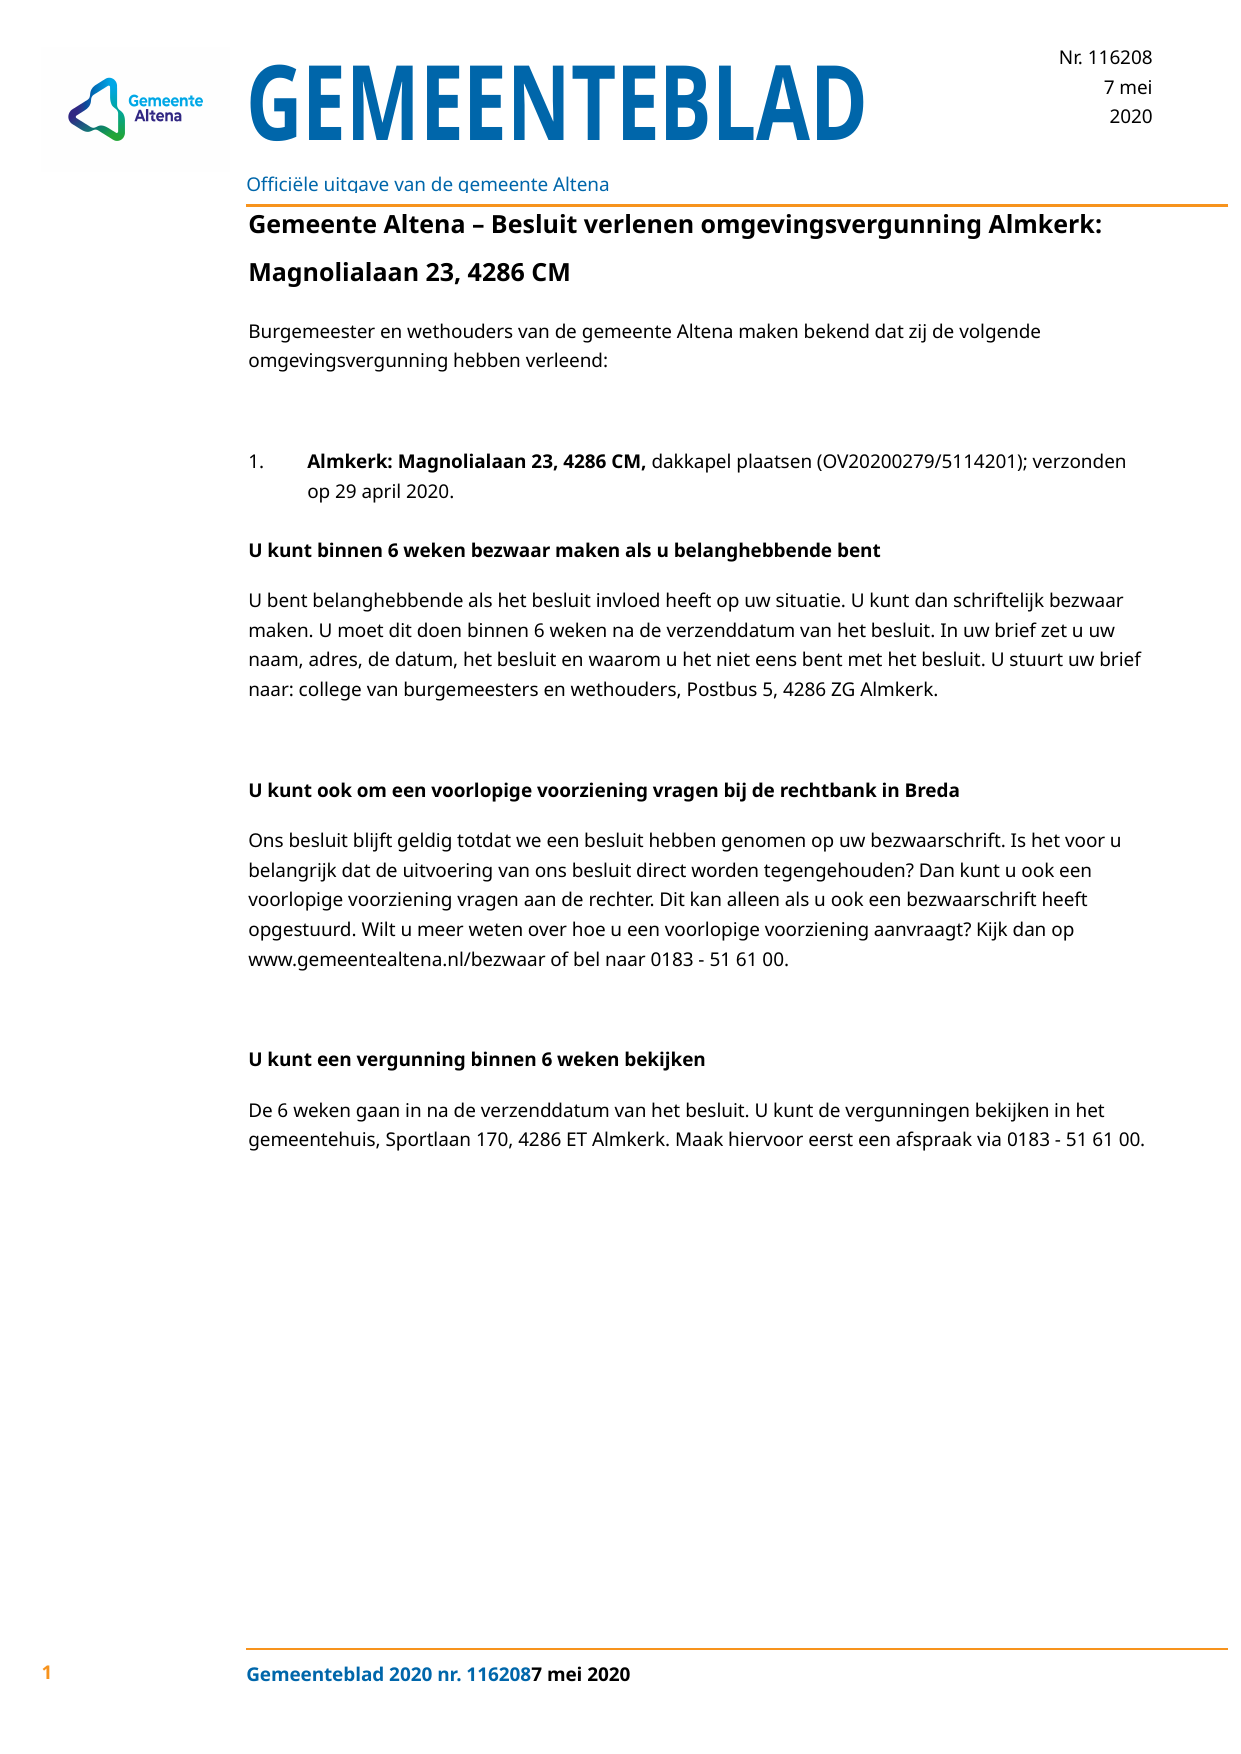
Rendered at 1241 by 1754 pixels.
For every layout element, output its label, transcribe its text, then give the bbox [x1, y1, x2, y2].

text U kunt een vergunning binnen 6 weken bekijken [248, 1047, 1152, 1072]
picture [41, 47, 231, 172]
text U kunt binnen 6 weken bezwaar maken als u belanghebbende bent [248, 537, 1152, 563]
text Ons besluit blijft geldig totdat we een besluit hebben genomen op uw bezwaarschrift. Is het voor u belangrijk dat de uitvoering van ons besluit direct worden tegengehouden? Dan kunt u ook een voorlopige voorziening vragen aan de rechter. Dit kan alleen als u ook een bezwaarschrift heeft opgestuurd. Wilt u meer weten over hoe u een voorlopige voorziening aanvraagt? Kijk dan op www.gemeentealtena.nl/bezwaar of bel naar 0183 - 51 61 00. [248, 827, 1152, 972]
text U kunt ook om een voorlopige voorziening vragen bij de rechtbank in Breda [248, 777, 1152, 803]
text U bent belanghebbende als het besluit invloed heeft op uw situatie. U kunt dan schriftelijk bezwaar maken. U moet dit doen binnen 6 weken na de verzenddatum van het besluit. In uw brief zet u uw naam, adres, de datum, het besluit en waarom u het niet eens bent met het besluit. U stuurt uw brief naar: college van burgemeesters en wethouders, Postbus 5, 4286 ZG Almkerk. [248, 587, 1152, 702]
text Burgemeester en wethouders van de gemeente Altena maken bekend dat zij de volgende omgevingsvergunning hebben verleend: [248, 318, 1152, 373]
list Almkerk: Magnolialaan 23, 4286 CM, dakkapel plaatsen (OV20200279/5114201); verzonden op 29 april 2020. [248, 448, 1152, 504]
text De 6 weken gaan in na de verzenddatum van het besluit. U kunt de vergunningen bekijken in het gemeentehuis, Sportlaan 170, 4286 ET Almkerk. Maak hiervoor eerst een afspraak via 0183 - 51 61 00. [248, 1097, 1152, 1152]
text Gemeente Altena – Besluit verlenen omgevingsvergunning Almkerk: Magnolialaan 23, 4286 CM [248, 207, 1152, 288]
